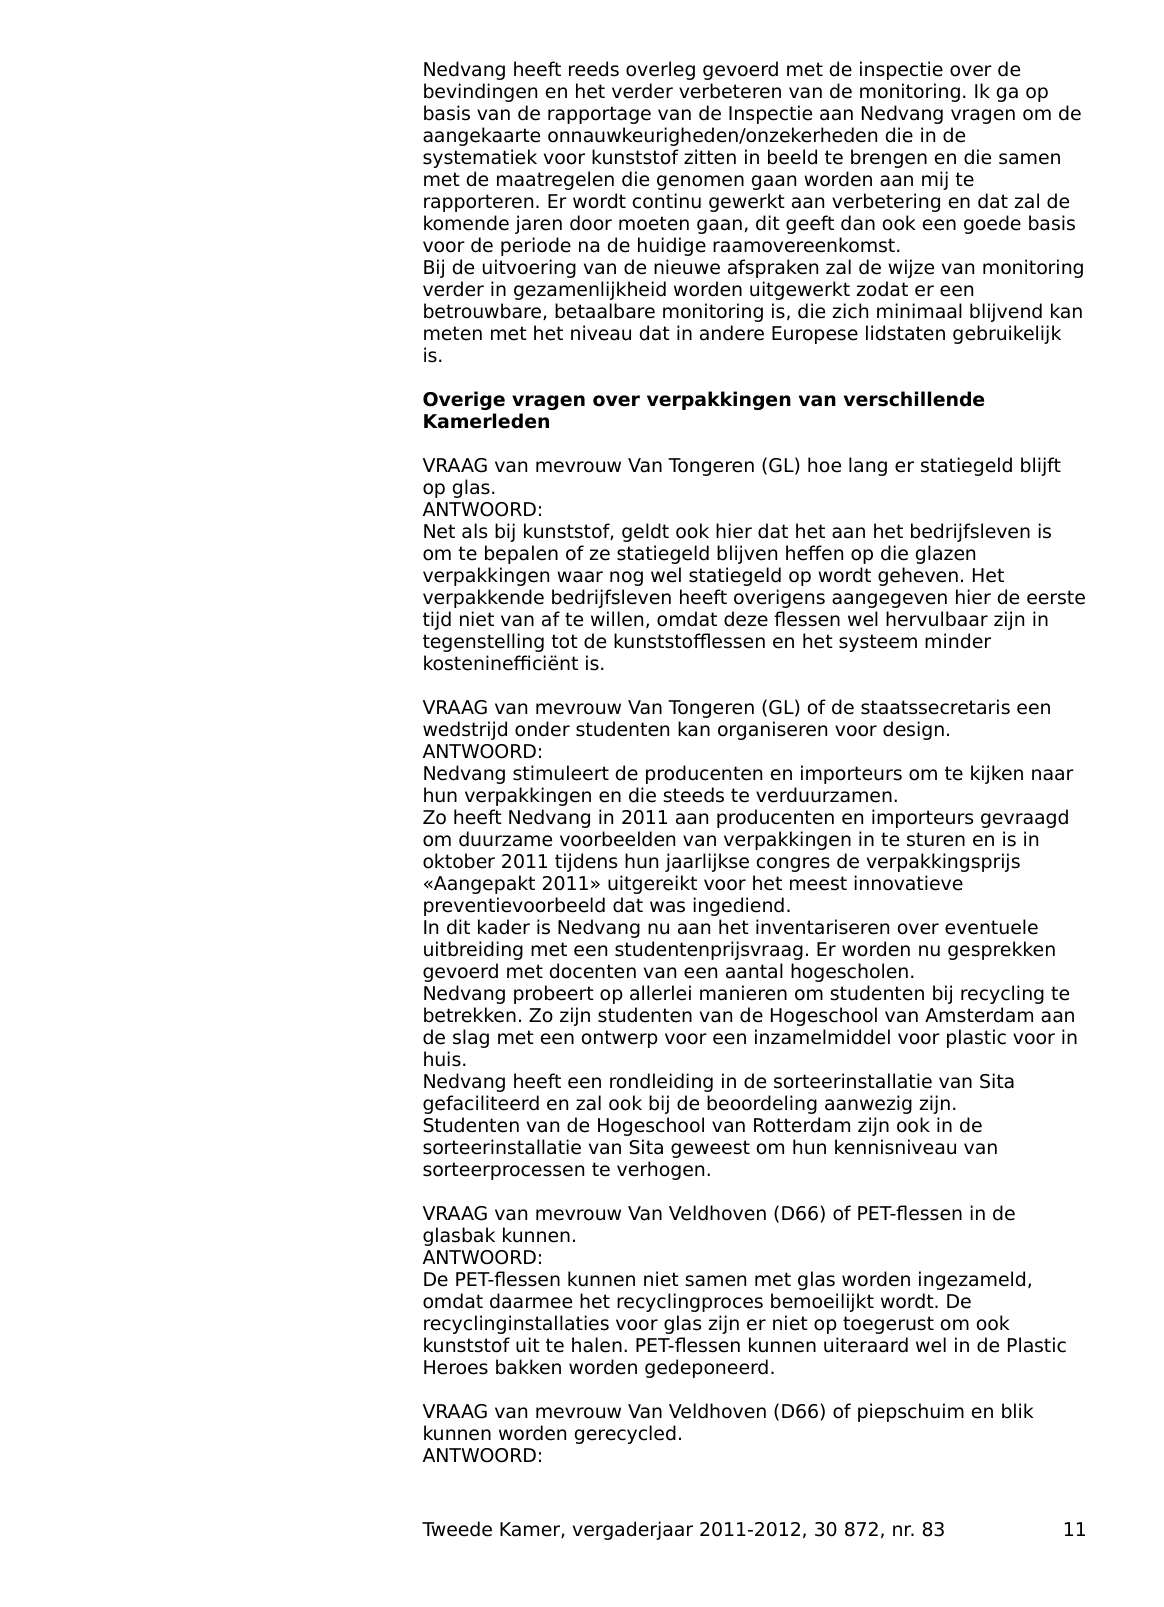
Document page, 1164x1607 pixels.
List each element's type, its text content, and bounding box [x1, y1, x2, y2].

text Nedvang probeert op allerlei manieren om studenten bij recycling te betrekken. Zo zijn studenten van de Hogeschool van Amsterdam aan de slag met een ontwerp voor een inzamelmiddel voor plastic voor in huis. [422, 983, 1087, 1071]
text Zo heeft Nedvang in 2011 aan producenten en importeurs gevraagd om duurzame voorbeelden van verpakkingen in te sturen en is in oktober 2011 tijdens hun jaarlijkse congres de verpakkingsprijs «Aangepakt 2011» uitgereikt voor het meest innovatieve preventievoorbeeld dat was ingediend. [422, 807, 1087, 917]
text ANTWOORD: [422, 499, 1087, 521]
subtitle Overige vragen over verpakkingen van verschillende Kamerleden [422, 389, 1087, 433]
text VRAAG van mevrouw Van Tongeren (GL) hoe lang er statiegeld blijft op glas. [422, 455, 1087, 499]
text VRAAG van mevrouw Van Veldhoven (D66) of piepschuim en blik kunnen worden gerecycled. [422, 1401, 1087, 1445]
text Studenten van de Hogeschool van Rotterdam zijn ook in de sorteerinstallatie van Sita geweest om hun kennisniveau van sorteerprocessen te verhogen. [422, 1115, 1087, 1181]
text Nedvang stimuleert de producenten en importeurs om te kijken naar hun verpakkingen en die steeds te verduurzamen. [422, 763, 1087, 807]
text VRAAG van mevrouw Van Veldhoven (D66) of PET-flessen in de glasbak kunnen. [422, 1203, 1087, 1247]
text Bij de uitvoering van de nieuwe afspraken zal de wijze van monitoring verder in gezamenlijkheid worden uitgewerkt zodat er een betrouwbare, betaalbare monitoring is, die zich minimaal blijvend kan meten met het niveau dat in andere Europese lidstaten gebruikelijk is. [422, 257, 1087, 367]
text Nedvang heeft een rondleiding in de sorteerinstallatie van Sita gefaciliteerd en zal ook bij de beoordeling aanwezig zijn. [422, 1071, 1087, 1115]
text ANTWOORD: [422, 1445, 1087, 1467]
text VRAAG van mevrouw Van Tongeren (GL) of de staatssecretaris een wedstrijd onder studenten kan organiseren voor design. [422, 697, 1087, 741]
text ANTWOORD: [422, 1247, 1087, 1269]
text ANTWOORD: [422, 741, 1087, 763]
text Nedvang heeft reeds overleg gevoerd met de inspectie over de bevindingen en het verder verbeteren van de monitoring. Ik ga op basis van de rapportage van de Inspectie aan Nedvang vragen om de aangekaarte onnauwkeurigheden/onzekerheden die in de systematiek voor kunststof zitten in beeld te brengen en die samen met de maatregelen die genomen gaan worden aan mij te rapporteren. Er wordt continu gewerkt aan verbetering en dat zal de komende jaren door moeten gaan, dit geeft dan ook een goede basis voor de periode na de huidige raamovereenkomst. [422, 59, 1087, 257]
text In dit kader is Nedvang nu aan het inventariseren over eventuele uitbreiding met een studentenprijsvraag. Er worden nu gesprekken gevoerd met docenten van een aantal hogescholen. [422, 917, 1087, 983]
text De PET-flessen kunnen niet samen met glas worden ingezameld, omdat daarmee het recyclingproces bemoeilijkt wordt. De recyclinginstallaties voor glas zijn er niet op toegerust om ook kunststof uit te halen. PET-flessen kunnen uiteraard wel in de Plastic Heroes bakken worden gedeponeerd. [422, 1269, 1087, 1379]
text Net als bij kunststof, geldt ook hier dat het aan het bedrijfsleven is om te bepalen of ze statiegeld blijven heffen op die glazen verpakkingen waar nog wel statiegeld op wordt geheven. Het verpakkende bedrijfsleven heeft overigens aangegeven hier de eerste tijd niet van af te willen, omdat deze flessen wel hervulbaar zijn in tegenstelling tot de kunststofflessen en het systeem minder kosteninefficiënt is. [422, 521, 1087, 675]
